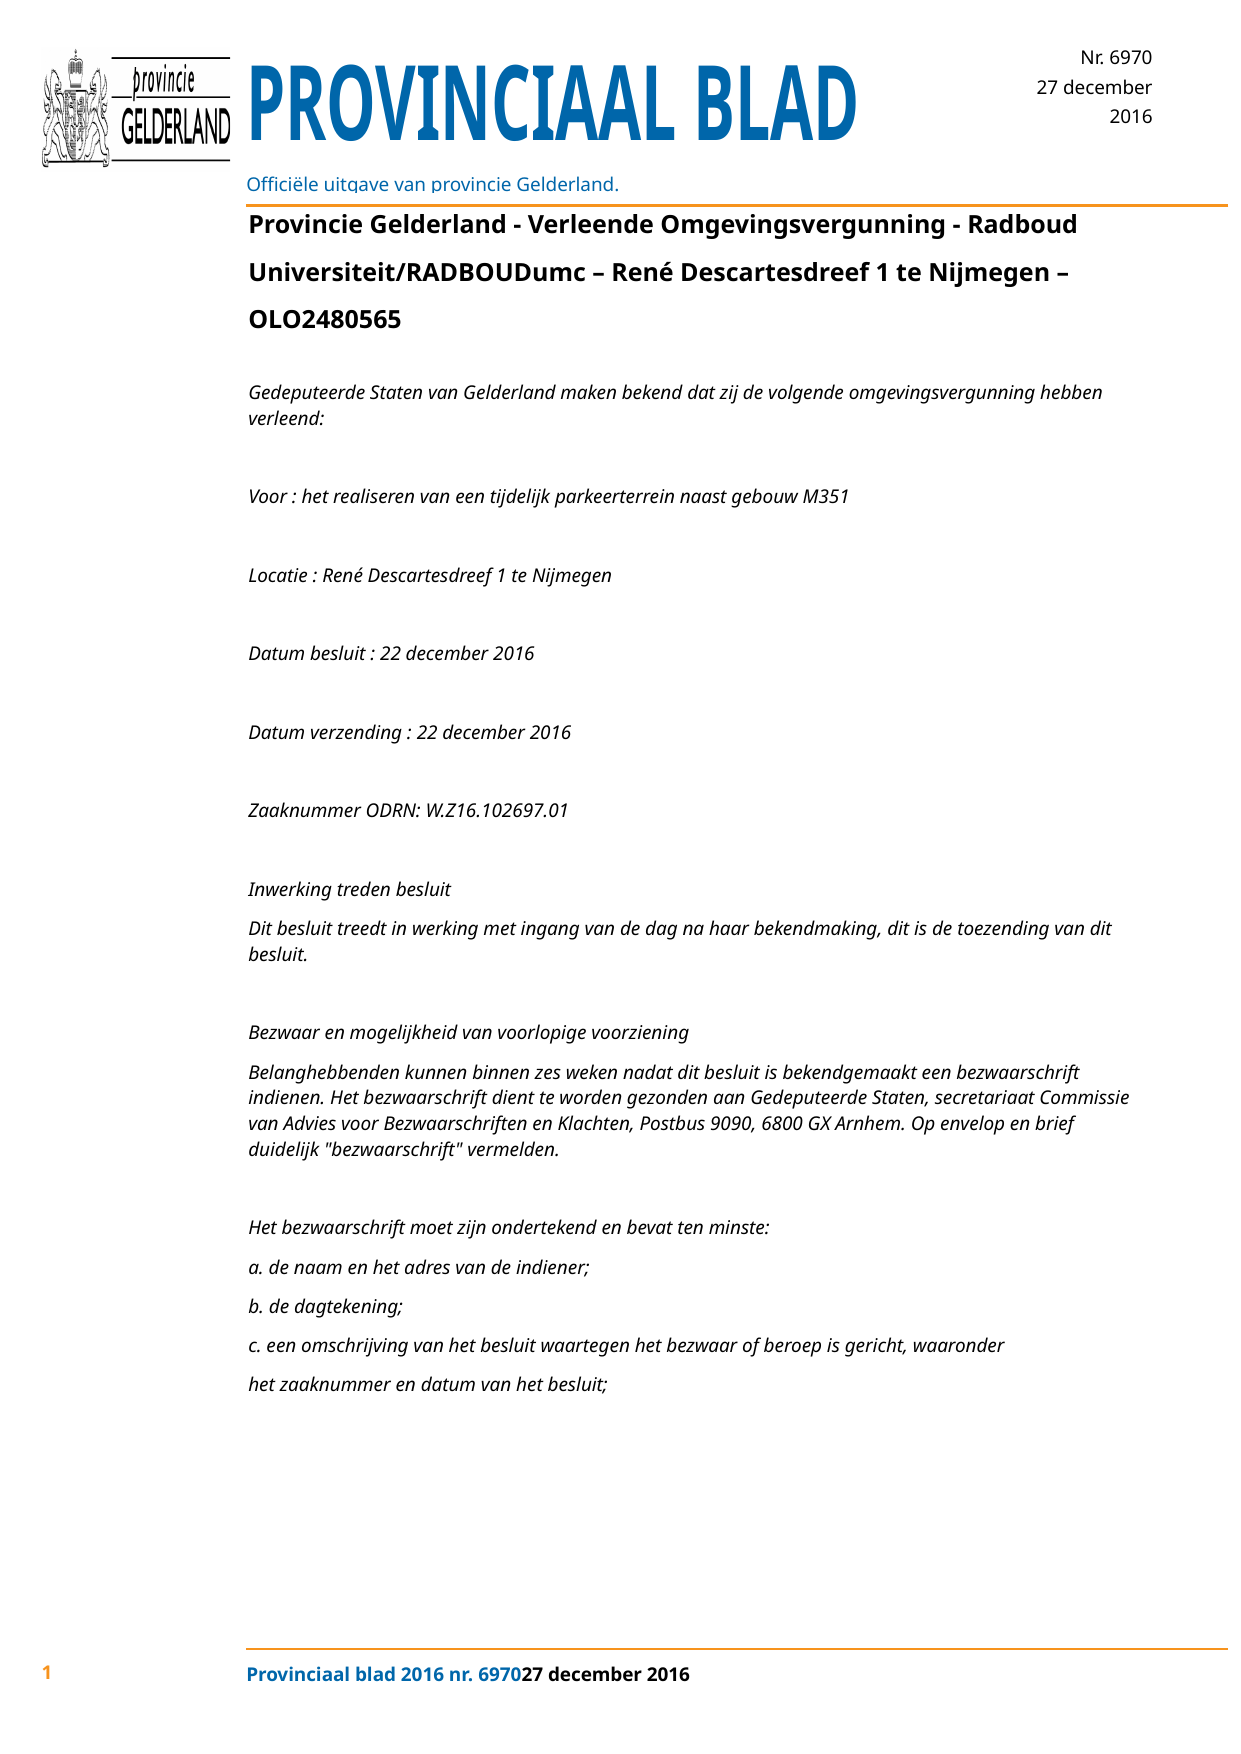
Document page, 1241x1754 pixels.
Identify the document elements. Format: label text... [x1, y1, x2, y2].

text Provincie Gelderland - Verleende Omgevingsvergunning - Radboud Universiteit/RADBOUDumc – René Descartesdreef 1 te Nijmegen – OLO2480565 [248, 207, 1152, 336]
text Voor : het realiseren van een tijdelijk parkeerterrein naast gebouw M351 [248, 483, 1152, 509]
text a. de naam en het adres van de indiener; [248, 1254, 1152, 1279]
text Locatie : René Descartesdreef 1 te Nijmegen [248, 562, 1152, 588]
picture [41, 47, 231, 172]
text Bezwaar en mogelijkheid van voorlopige voorziening [248, 1019, 1152, 1045]
text het zaaknummer en datum van het besluit; [248, 1372, 1152, 1397]
text Gedeputeerde Staten van Gelderland maken bekend dat zij de volgende omgevingsvergunning hebben verleend: [248, 379, 1152, 431]
text Datum verzending : 22 december 2016 [248, 719, 1152, 745]
text Datum besluit : 22 december 2016 [248, 640, 1152, 666]
text Belanghebbenden kunnen binnen zes weken nadat dit besluit is bekendgemaakt een bezwaarschrift indienen. Het bezwaarschrift dient te worden gezonden aan Gedeputeerde Staten, secretariaat Commissie van Advies voor Bezwaarschriften en Klachten, Postbus 9090, 6800 GX Arnhem. Op envelop en brief duidelijk "bezwaarschrift" vermelden. [248, 1059, 1152, 1162]
text Het bezwaarschrift moet zijn ondertekend en bevat ten minste: [248, 1214, 1152, 1240]
text Inwerking treden besluit [248, 876, 1152, 902]
text b. de dagtekening; [248, 1293, 1152, 1319]
text Zaaknummer ODRN: W.Z16.102697.01 [248, 797, 1152, 823]
text c. een omschrijving van het besluit waartegen het bezwaar of beroep is gericht, waaronder [248, 1332, 1152, 1358]
text Dit besluit treedt in werking met ingang van de dag na haar bekendmaking, dit is de toezending van dit besluit. [248, 915, 1152, 967]
